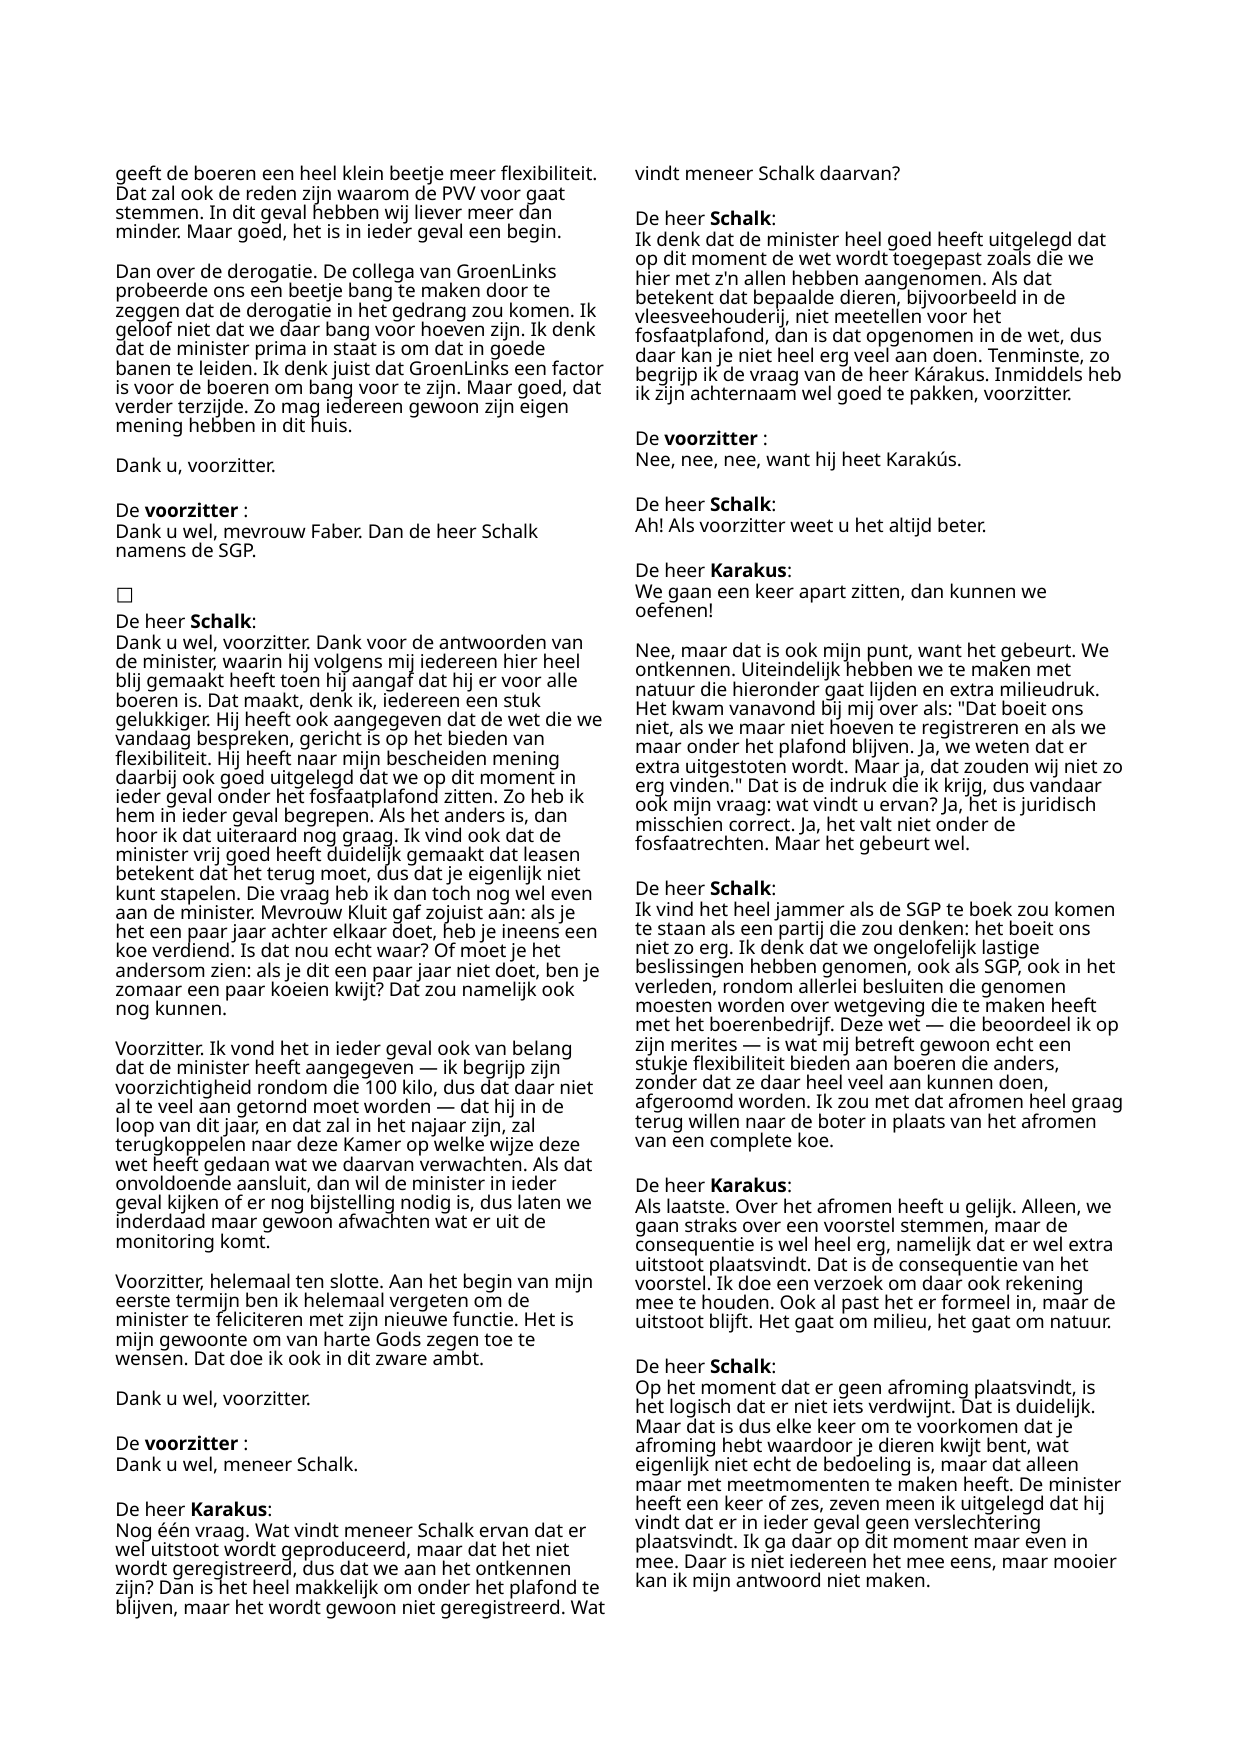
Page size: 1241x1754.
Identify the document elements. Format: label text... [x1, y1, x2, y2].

text Als laatste. Over het afromen heeft u gelijk. Alleen, we gaan straks over een voorstel stemmen, maar de consequentie is wel heel erg, namelijk dat er wel extra uitstoot plaatsvindt. Dat is de consequentie van het voorstel. Ik doe een verzoek om daar ook rekening mee te houden. Ook al past het er formeel in, maar de uitstoot blijft. Het gaat om milieu, het gaat om natuur. [635, 1198, 1125, 1333]
text We gaan een keer apart zitten, dan kunnen we oefenen! [635, 583, 1125, 621]
text Ik denk dat de minister heel goed heeft uitgelegd dat op dit moment de wet wordt toegepast zoals die we hier met z'n allen hebben aangenomen. Als dat betekent dat bepaalde dieren, bijvoorbeeld in de vleesveehouderij, niet meetellen voor het fosfaatplafond, dan is dat opgenomen in de wet, dus daar kan je niet heel erg veel aan doen. Tenminste, zo begrijp ik de vraag van de heer Kárakus. Inmiddels heb ik zijn achternaam wel goed te pakken, voorzitter. [635, 231, 1125, 404]
text Nee, maar dat is ook mijn punt, want het gebeurt. We ontkennen. Uiteindelijk hebben we te maken met natuur die hieronder gaat lijden en extra milieudruk. Het kwam vanavond bij mij over als: "Dat boeit ons niet, als we maar niet hoeven te registreren en als we maar onder het plafond blijven. Ja, we weten dat er extra uitgestoten wordt. Maar ja, dat zouden wij niet zo erg vinden." Dat is de indruk die ik krijg, dus vandaar ook mijn vraag: wat vindt u ervan? Ja, het is juridisch misschien correct. Ja, het valt niet onder de fosfaatrechten. Maar het gebeurt wel. [635, 642, 1125, 854]
text Dank u wel, mevrouw Faber. Dan de heer Schalk namens de SGP. [115, 523, 605, 562]
text De heer Karakus: [635, 557, 1125, 583]
text geeft de boeren een heel klein beetje meer flexibiliteit. Dat zal ook de reden zijn waarom de PVV voor gaat stemmen. In dit geval hebben wij liever meer dan minder. Maar goed, het is in ieder geval een begin. [115, 165, 605, 242]
text Dank u wel, meneer Schalk. [115, 1456, 605, 1475]
text De heer Schalk: [635, 1353, 1125, 1379]
text De heer Schalk: [635, 205, 1125, 231]
text De heer Karakus: [635, 1172, 1125, 1198]
text De voorzitter : [635, 425, 1125, 451]
text Ik vind het heel jammer als de SGP te boek zou komen te staan als een partij die zou denken: het boeit ons niet zo erg. Ik denk dat we ongelofelijk lastige beslissingen hebben genomen, ook als SGP, ook in het verleden, rondom allerlei besluiten die genomen moesten worden over wetgeving die te maken heeft met het boerenbedrijf. Deze wet — die beoordeel ik op zijn merites — is wat mij betreft gewoon echt een stukje flexibiliteit bieden aan boeren die anders, zonder dat ze daar heel veel aan kunnen doen, afgeroomd worden. Ik zou met dat afromen heel graag terug willen naar de boter in plaats van het afromen van een complete koe. [635, 901, 1125, 1151]
text De heer Karakus: [115, 1496, 605, 1522]
text vindt meneer Schalk daarvan? [635, 165, 1125, 184]
text De heer Schalk: [635, 491, 1125, 517]
text De voorzitter : [115, 497, 605, 523]
text De heer Schalk: [635, 875, 1125, 901]
text Dank u, voorzitter. [115, 457, 605, 477]
text Op het moment dat er geen afroming plaatsvindt, is het logisch dat er niet iets verdwijnt. Dat is duidelijk. Maar dat is dus elke keer om te voorkomen dat je afroming hebt waardoor je dieren kwijt bent, wat eigenlijk niet echt de bedoeling is, maar dat alleen maar met meetmomenten te maken heeft. De minister heeft een keer of zes, zeven meen ik uitgelegd dat hij vindt dat er in ieder geval geen verslechtering plaatsvindt. Ik ga daar op dit moment maar even in mee. Daar is niet iedereen het mee eens, maar mooier kan ik mijn antwoord niet maken. [635, 1379, 1125, 1591]
text Dank u wel, voorzitter. [115, 1390, 605, 1409]
text Voorzitter, helemaal ten slotte. Aan het begin van mijn eerste termijn ben ik helemaal vergeten om de minister te feliciteren met zijn nieuwe functie. Het is mijn gewoonte om van harte Gods zegen toe te wensen. Dat doe ik ook in dit zware ambt. [115, 1273, 605, 1369]
text De voorzitter : [115, 1430, 605, 1456]
text Dan over de derogatie. De collega van GroenLinks probeerde ons een beetje bang te maken door te zeggen dat de derogatie in het gedrang zou komen. Ik geloof niet dat we daar bang voor hoeven zijn. Ik denk dat de minister prima in staat is om dat in goede banen te leiden. Ik denk juist dat GroenLinks een factor is voor de boeren om bang voor te zijn. Maar goed, dat verder terzijde. Zo mag iedereen gewoon zijn eigen mening hebben in dit huis. [115, 263, 605, 437]
text Dank u wel, voorzitter. Dank voor de antwoorden van de minister, waarin hij volgens mij iedereen hier heel blij gemaakt heeft toen hij aangaf dat hij er voor alle boeren is. Dat maakt, denk ik, iedereen een stuk gelukkiger. Hij heeft ook aangegeven dat de wet die we vandaag bespreken, gericht is op het bieden van flexibiliteit. Hij heeft naar mijn bescheiden mening daarbij ook goed uitgelegd dat we op dit moment in ieder geval onder het fosfaatplafond zitten. Zo heb ik hem in ieder geval begrepen. Als het anders is, dan hoor ik dat uiteraard nog graag. Ik vind ook dat de minister vrij goed heeft duidelijk gemaakt dat leasen betekent dat het terug moet, dus dat je eigenlijk niet kunt stapelen. Die vraag heb ik dan toch nog wel even aan de minister. Mevrouw Kluit gaf zojuist aan: als je het een paar jaar achter elkaar doet, heb je ineens een koe verdiend. Is dat nou echt waar? Of moet je het andersom zien: als je dit een paar jaar niet doet, ben je zomaar een paar koeien kwijt? Dat zou namelijk ook nog kunnen. [115, 634, 605, 1019]
text Nog één vraag. Wat vindt meneer Schalk ervan dat er wel uitstoot wordt geproduceerd, maar dat het niet wordt geregistreerd, dus dat we aan het ontkennen zijn? Dan is het heel makkelijk om onder het plafond te blijven, maar het wordt gewoon niet geregistreerd. Wat [115, 1522, 605, 1618]
text De heer Schalk: [115, 608, 605, 634]
text ⬜ [115, 582, 605, 608]
text Ah! Als voorzitter weet u het altijd beter. [635, 517, 1125, 536]
text Nee, nee, nee, want hij heet Karakús. [635, 451, 1125, 470]
text Voorzitter. Ik vond het in ieder geval ook van belang dat de minister heeft aangegeven — ik begrijp zijn voorzichtigheid rondom die 100 kilo, dus dat daar niet al te veel aan getornd moet worden — dat hij in de loop van dit jaar, en dat zal in het najaar zijn, zal terugkoppelen naar deze Kamer op welke wijze deze wet heeft gedaan wat we daarvan verwachten. Als dat onvoldoende aansluit, dan wil de minister in ieder geval kijken of er nog bijstelling nodig is, dus laten we inderdaad maar gewoon afwachten wat er uit de monitoring komt. [115, 1040, 605, 1252]
